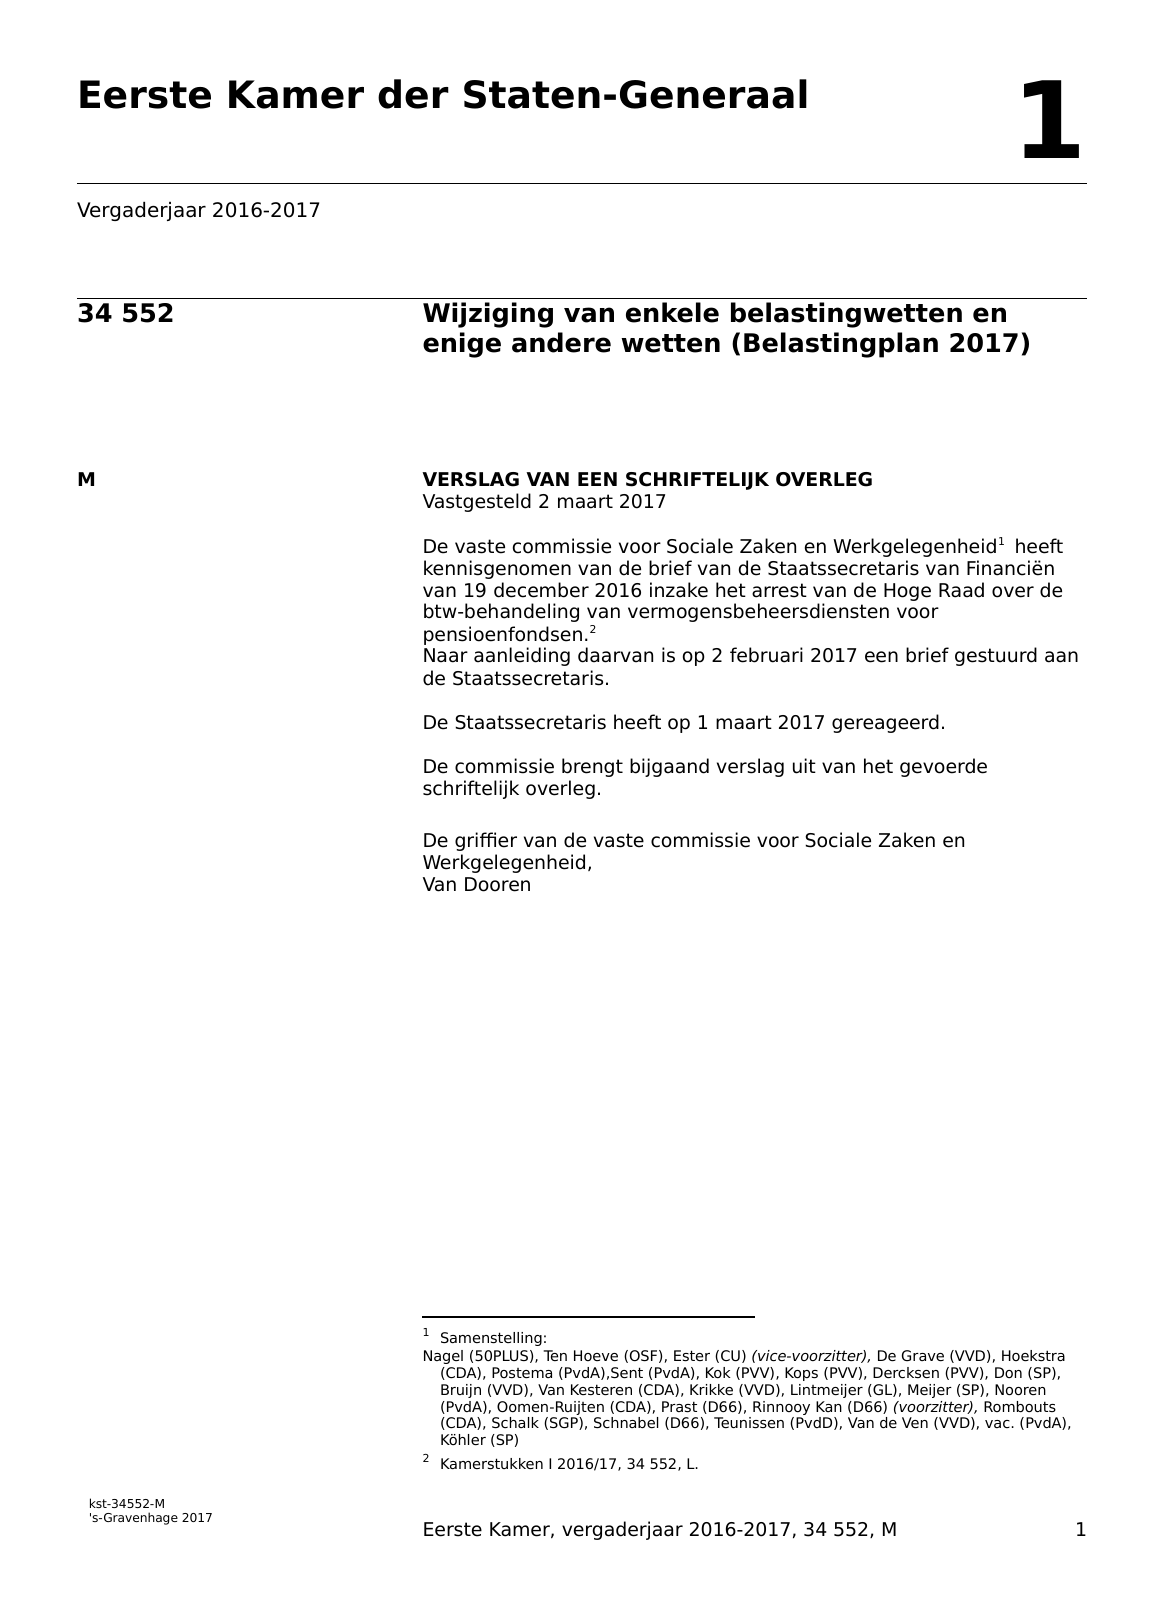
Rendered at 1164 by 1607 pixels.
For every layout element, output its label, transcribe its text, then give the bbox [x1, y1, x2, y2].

text Vastgesteld 2 maart 2017 [422, 491, 1087, 513]
text Samenstelling: [422, 1326, 1087, 1348]
subtitle M VERSLAG VAN EEN SCHRIFTELIJK OVERLEG [77, 469, 1087, 491]
table_header Eerste Kamer der Staten-Generaal [77, 59, 886, 183]
text Nagel (50PLUS), Ten Hoeve (OSF), Ester (CU) (vice-voorzitter), De Grave (VVD), Hoekstra (CDA), Postema (PvdA),Sent (PvdA), Kok (PVV), Kops (PVV), Dercksen (PVV), Don (SP), Bruijn (VVD), Van Kesteren (CDA), Krikke (VVD), Lintmeijer (GL), Meijer (SP), Nooren (PvdA), Oomen-Ruijten (CDA), Prast (D66), Rinnooy Kan (D66) (voorzitter), Rombouts (CDA), Schalk (SGP), Schnabel (D66), Teunissen (PvdD), Van de Ven (VVD), vac. (PvdA), Köhler (SP) [422, 1348, 1087, 1449]
text De griffier van de vaste commissie voor Sociale Zaken en Werkgelegenheid, Van Dooren [422, 830, 1087, 896]
text kst-34552-M [88, 1497, 323, 1511]
text 's-Gravenhage 2017 [88, 1511, 323, 1525]
text Naar aanleiding daarvan is op 2 februari 2017 een brief gestuurd aan de Staatssecretaris. [422, 645, 1087, 689]
text De commissie brengt bijgaand verslag uit van het gevoerde schriftelijk overleg. [422, 756, 1087, 800]
subtitle 34 552 Wijziging van enkele belastingwetten en enige andere wetten (Belastingplan 2017) [77, 299, 1087, 358]
text Kamerstukken I 2016/17, 34 552, L. [422, 1452, 1087, 1474]
table_header 1 [886, 59, 1087, 183]
text De Staatssecretaris heeft op 1 maart 2017 gereageerd. [422, 712, 1087, 733]
table_cell Vergaderjaar 2016-2017 [77, 184, 1087, 298]
text De vaste commissie voor Sociale Zaken en Werkgelegenheid heeft kennisgenomen van de brief van de Staatssecretaris van Financiën van 19 december 2016 inzake het arrest van de Hoge Raad over de btw-behandeling van vermogensbeheersdiensten voor pensioenfondsen. [422, 536, 1087, 645]
